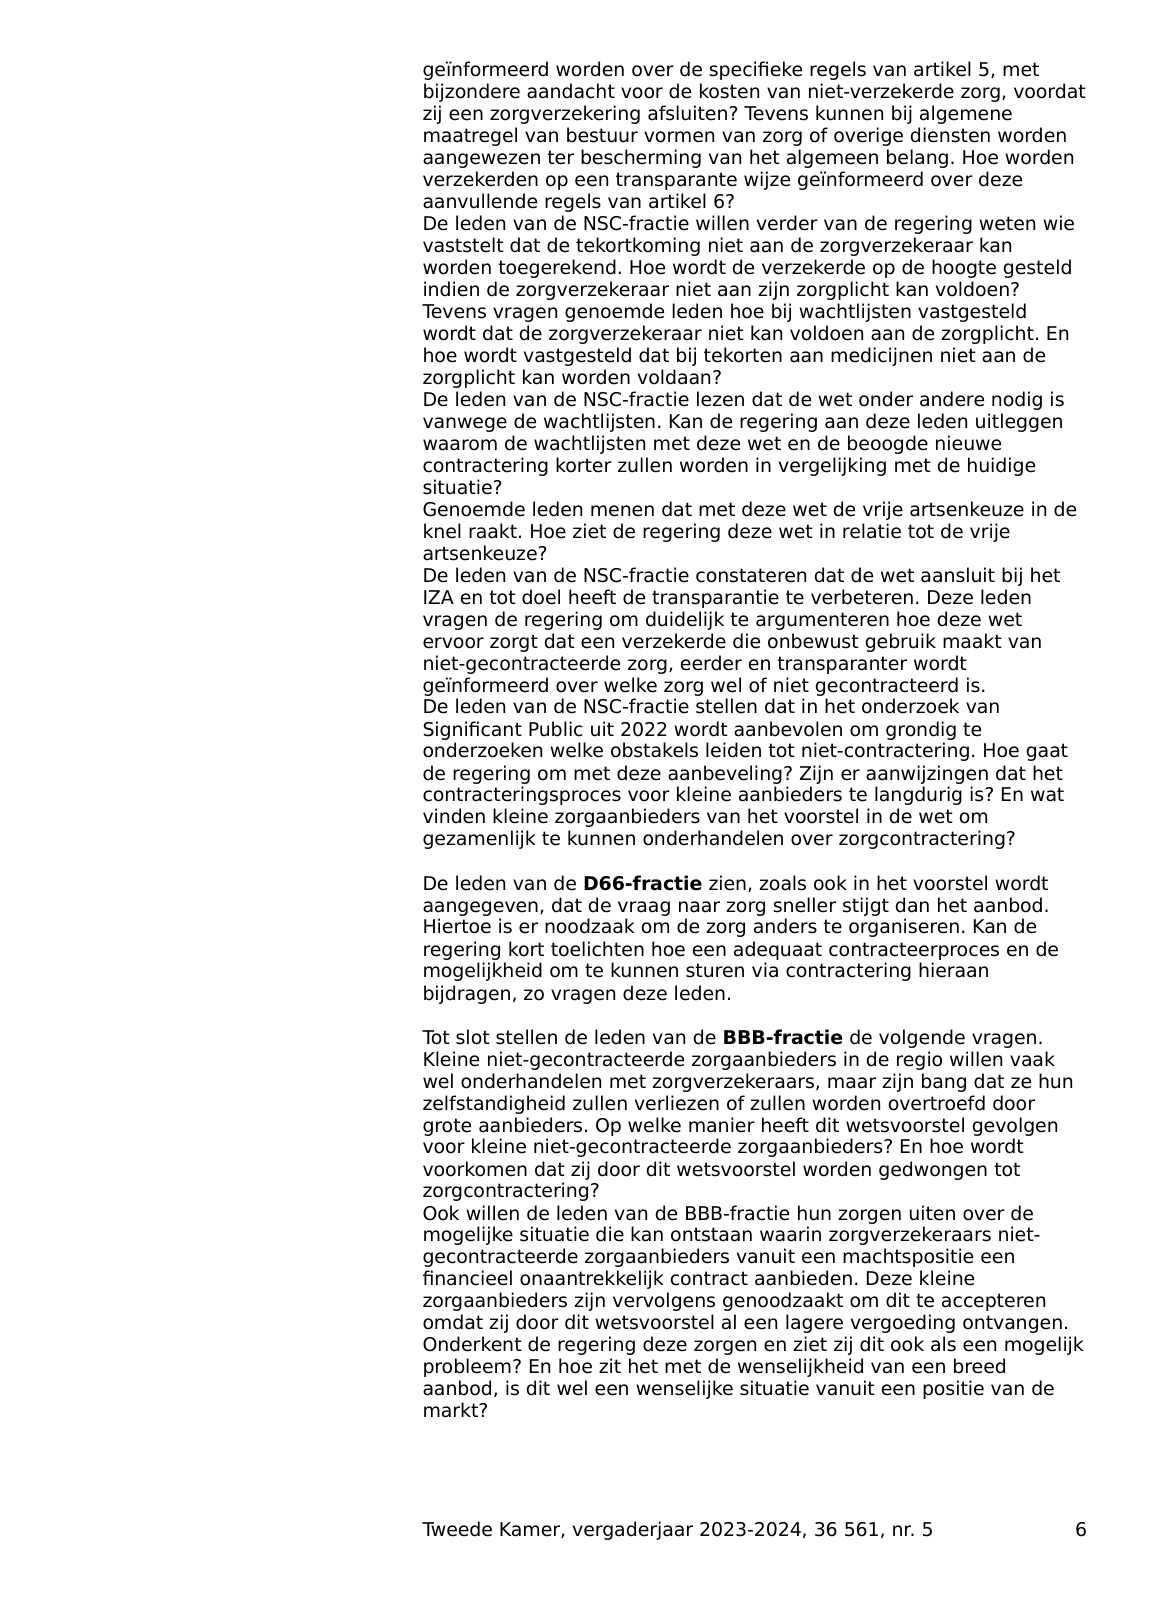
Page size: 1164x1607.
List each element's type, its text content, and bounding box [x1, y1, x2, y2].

text Ook willen de leden van de BBB-fractie hun zorgen uiten over de mogelijke situatie die kan ontstaan waarin zorgverzekeraars niet-gecontracteerde zorgaanbieders vanuit een machtspositie een financieel onaantrekkelijk contract aanbieden. Deze kleine zorgaanbieders zijn vervolgens genoodzaakt om dit te accepteren omdat zij door dit wetsvoorstel al een lagere vergoeding ontvangen. Onderkent de regering deze zorgen en ziet zij dit ook als een mogelijk probleem? En hoe zit het met de wenselijkheid van een breed aanbod, is dit wel een wenselijke situatie vanuit een positie van de markt? [422, 1202, 1087, 1422]
text Tot slot stellen de leden van de BBB-fractie de volgende vragen. Kleine niet-gecontracteerde zorgaanbieders in de regio willen vaak wel onderhandelen met zorgverzekeraars, maar zijn bang dat ze hun zelfstandigheid zullen verliezen of zullen worden overtroefd door grote aanbieders. Op welke manier heeft dit wetsvoorstel gevolgen voor kleine niet-gecontracteerde zorgaanbieders? En hoe wordt voorkomen dat zij door dit wetsvoorstel worden gedwongen tot zorgcontractering? [422, 1027, 1087, 1202]
text De leden van de NSC-fractie stellen dat in het onderzoek van Significant Public uit 2022 wordt aanbevolen om grondig te onderzoeken welke obstakels leiden tot niet-contractering. Hoe gaat de regering om met deze aanbeveling? Zijn er aanwijzingen dat het contracteringsproces voor kleine aanbieders te langdurig is? En wat vinden kleine zorgaanbieders van het voorstel in de wet om gezamenlijk te kunnen onderhandelen over zorgcontractering? [422, 696, 1087, 850]
text De leden van de NSC-fractie lezen dat de wet onder andere nodig is vanwege de wachtlijsten. Kan de regering aan deze leden uitleggen waarom de wachtlijsten met deze wet en de beoogde nieuwe contractering korter zullen worden in vergelijking met de huidige situatie? [422, 389, 1087, 499]
text geïnformeerd worden over de specifieke regels van artikel 5, met bijzondere aandacht voor de kosten van niet-verzekerde zorg, voordat zij een zorgverzekering afsluiten? Tevens kunnen bij algemene maatregel van bestuur vormen van zorg of overige diensten worden aangewezen ter bescherming van het algemeen belang. Hoe worden verzekerden op een transparante wijze geïnformeerd over deze aanvullende regels van artikel 6? [422, 59, 1087, 213]
text De leden van de NSC-fractie constateren dat de wet aansluit bij het IZA en tot doel heeft de transparantie te verbeteren. Deze leden vragen de regering om duidelijk te argumenteren hoe deze wet ervoor zorgt dat een verzekerde die onbewust gebruik maakt van niet-gecontracteerde zorg, eerder en transparanter wordt geïnformeerd over welke zorg wel of niet gecontracteerd is. [422, 564, 1087, 696]
text De leden van de D66-fractie zien, zoals ook in het voorstel wordt aangegeven, dat de vraag naar zorg sneller stijgt dan het aanbod. Hiertoe is er noodzaak om de zorg anders te organiseren. Kan de regering kort toelichten hoe een adequaat contracteerproces en de mogelijkheid om te kunnen sturen via contractering hieraan bijdragen, zo vragen deze leden. [422, 872, 1087, 1004]
text De leden van de NSC-fractie willen verder van de regering weten wie vaststelt dat de tekortkoming niet aan de zorgverzekeraar kan worden toegerekend. Hoe wordt de verzekerde op de hoogte gesteld indien de zorgverzekeraar niet aan zijn zorgplicht kan voldoen? Tevens vragen genoemde leden hoe bij wachtlijsten vastgesteld wordt dat de zorgverzekeraar niet kan voldoen aan de zorgplicht. En hoe wordt vastgesteld dat bij tekorten aan medicijnen niet aan de zorgplicht kan worden voldaan? [422, 213, 1087, 389]
text Genoemde leden menen dat met deze wet de vrije artsenkeuze in de knel raakt. Hoe ziet de regering deze wet in relatie tot de vrije artsenkeuze? [422, 499, 1087, 564]
